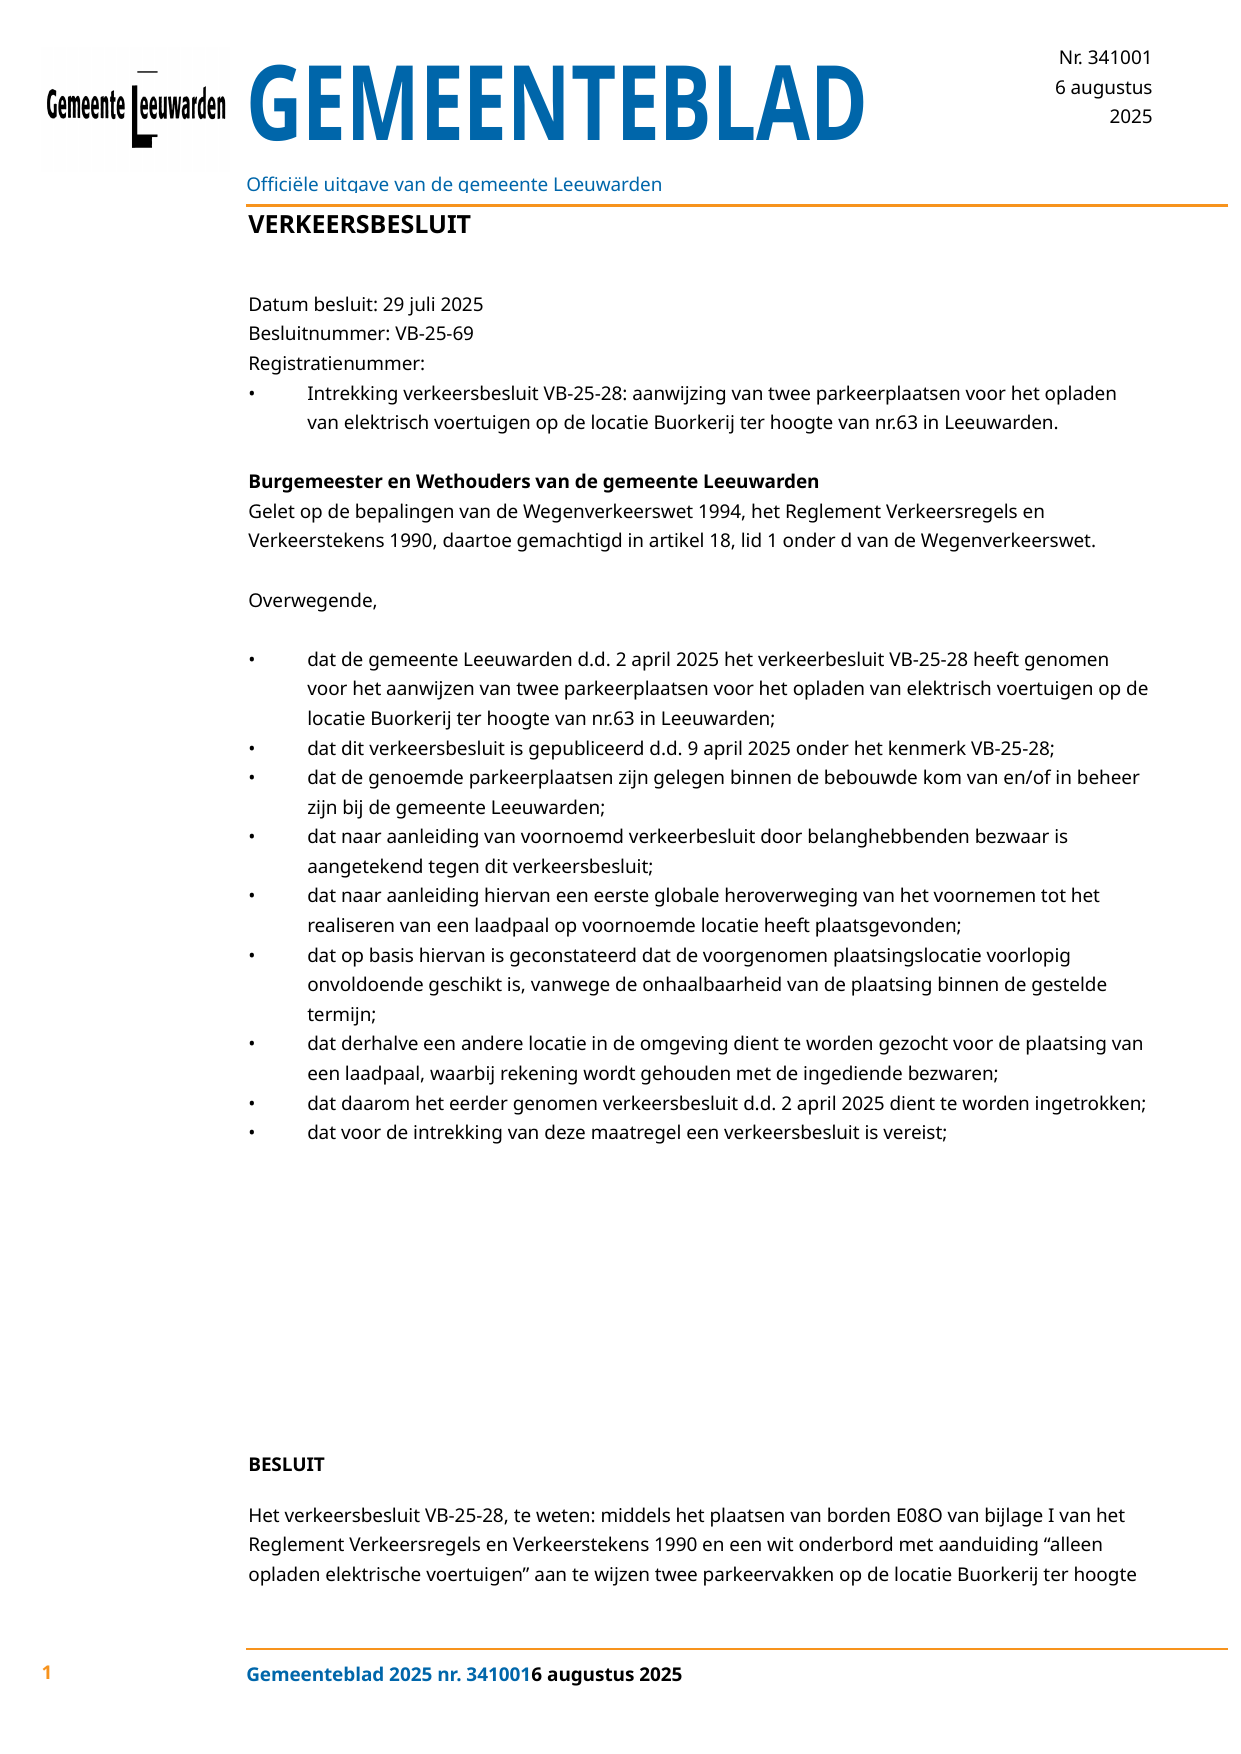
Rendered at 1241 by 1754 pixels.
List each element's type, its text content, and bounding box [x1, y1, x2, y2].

list dat naar aanleiding hiervan een eerste globale heroverweging van het voornemen tot het realiseren van een laadpaal op voornoemde locatie heeft plaatsgevonden; [248, 883, 1152, 938]
list dat naar aanleiding van voornoemd verkeerbesluit door belanghebbenden bezwaar is aangetekend tegen dit verkeersbesluit; [248, 823, 1152, 879]
text Burgemeester en Wethouders van de gemeente Leeuwarden [248, 468, 1152, 494]
text Registratienummer: [248, 350, 1152, 376]
text Overwegende, [248, 587, 1152, 613]
picture [41, 47, 231, 172]
text Gelet op de bepalingen van de Wegenverkeerswet 1994, het Reglement Verkeersregels en Verkeerstekens 1990, daartoe gemachtigd in artikel 18, lid 1 onder d van de Wegenverkeerswet. [248, 498, 1152, 553]
list dat de genoemde parkeerplaatsen zijn gelegen binnen de bebouwde kom van en/of in beheer zijn bij de gemeente Leeuwarden; [248, 764, 1152, 820]
list dat de gemeente Leeuwarden d.d. 2 april 2025 het verkeerbesluit VB-25-28 heeft genomen voor het aanwijzen van twee parkeerplaatsen voor het opladen van elektrisch voertuigen op de locatie Buorkerij ter hoogte van nr.63 in Leeuwarden; [248, 646, 1152, 731]
text Datum besluit: 29 juli 2025 [248, 291, 1152, 317]
text VERKEERSBESLUIT [248, 207, 1152, 241]
list dat dit verkeersbesluit is gepubliceerd d.d. 9 april 2025 onder het kenmerk VB-25-28; [248, 735, 1152, 761]
text Besluitnummer: VB-25-69 [248, 321, 1152, 346]
list dat voor de intrekking van deze maatregel een verkeersbesluit is vereist; [248, 1119, 1152, 1145]
list dat derhalve een andere locatie in de omgeving dient te worden gezocht voor de plaatsing van een laadpaal, waarbij rekening wordt gehouden met de ingediende bezwaren; [248, 1031, 1152, 1086]
text BESLUIT [248, 1451, 1152, 1477]
text Het verkeersbesluit VB-25-28, te weten: middels het plaatsen van borden E08O van bijlage I van het Reglement Verkeersregels en Verkeerstekens 1990 en een wit onderbord met aanduiding “alleen opladen elektrische voertuigen” aan te wijzen twee parkeervakken op de locatie Buorkerij ter hoogte [248, 1502, 1152, 1587]
list dat op basis hiervan is geconstateerd dat de voorgenomen plaatsingslocatie voorlopig onvoldoende geschikt is, vanwege de onhaalbaarheid van de plaatsing binnen de gestelde termijn; [248, 942, 1152, 1027]
list Intrekking verkeersbesluit VB-25-28: aanwijzing van twee parkeerplaatsen voor het opladen van elektrisch voertuigen op de locatie Buorkerij ter hoogte van nr.63 in Leeuwarden. [248, 380, 1152, 435]
list dat daarom het eerder genomen verkeersbesluit d.d. 2 april 2025 dient te worden ingetrokken; [248, 1090, 1152, 1116]
